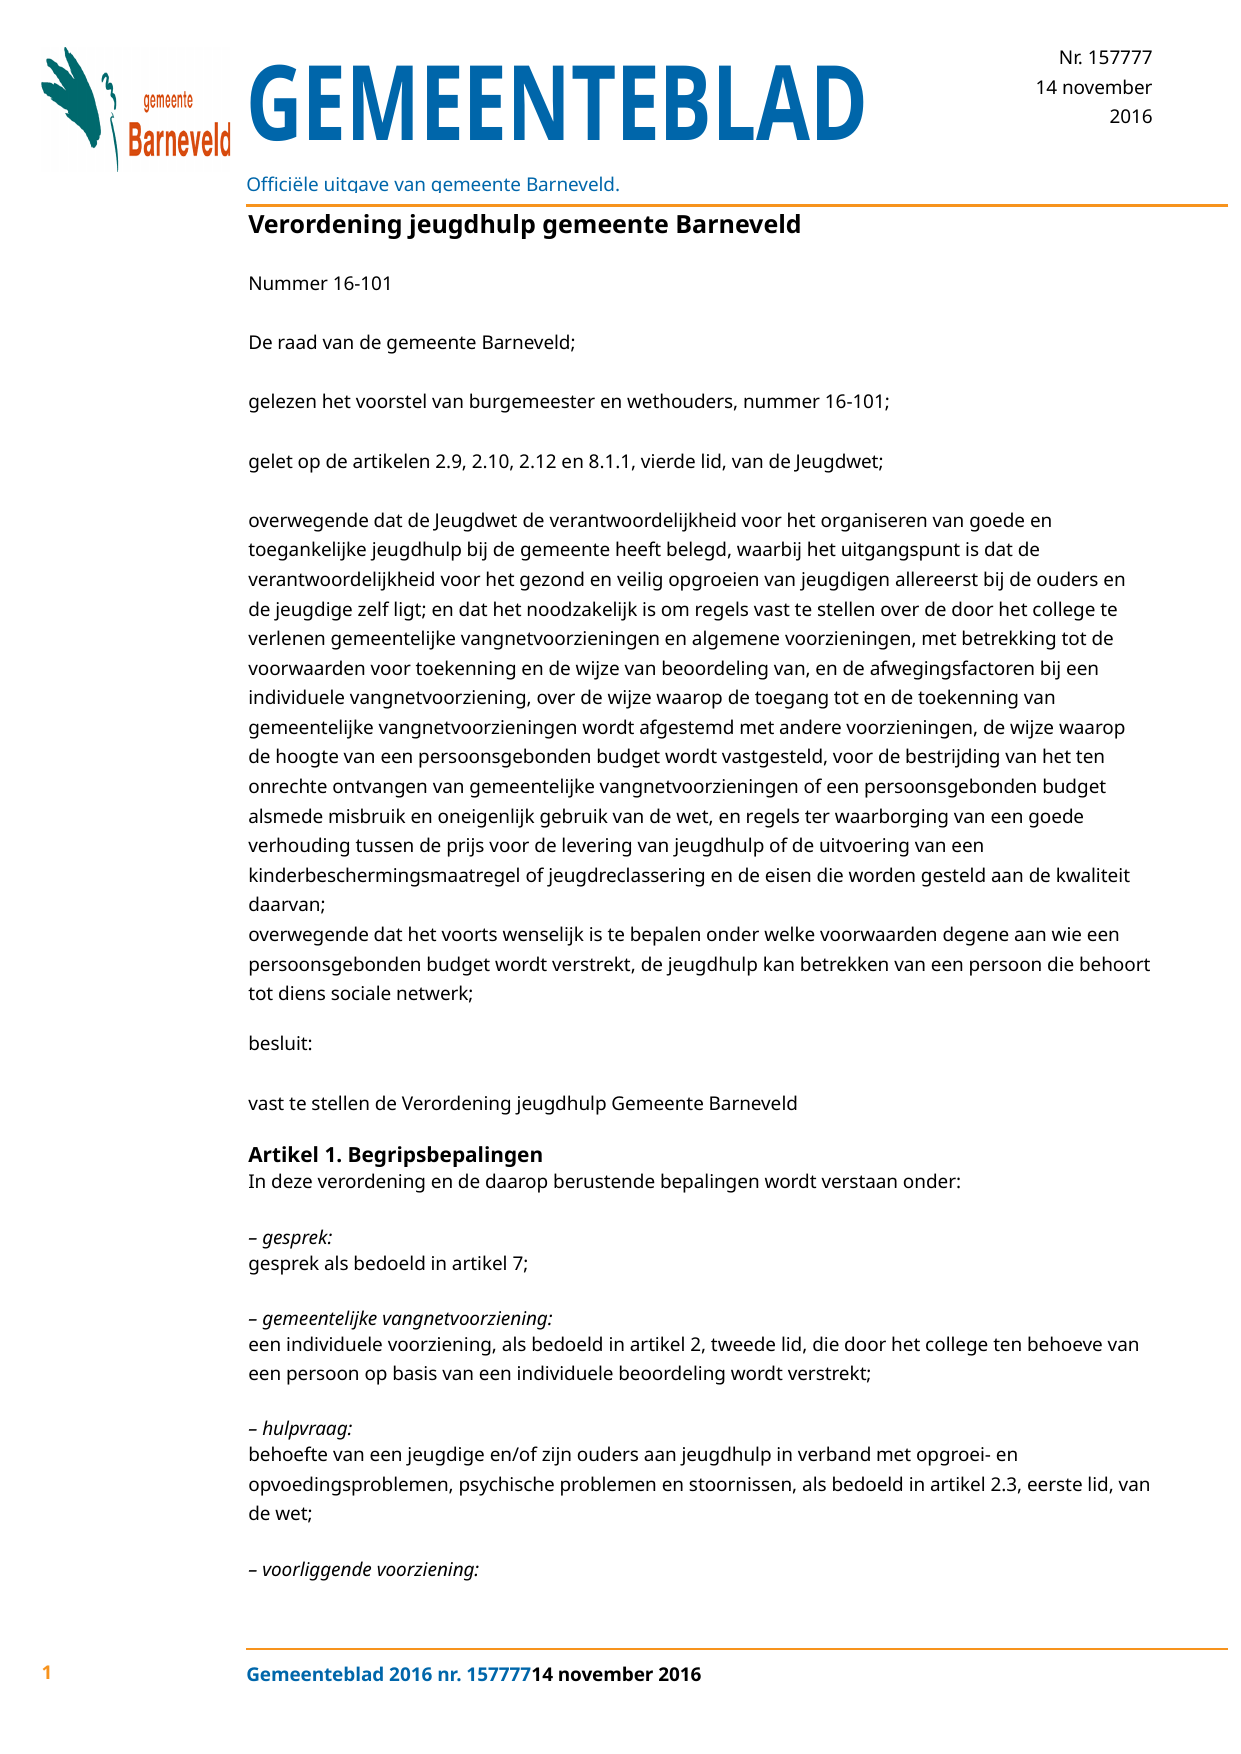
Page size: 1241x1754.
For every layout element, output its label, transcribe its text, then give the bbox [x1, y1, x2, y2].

text – gesprek: [248, 1224, 1152, 1250]
text vast te stellen de Verordening jeugdhulp Gemeente Barneveld [248, 1090, 1152, 1116]
text Nummer 16-101 [248, 270, 1152, 296]
text De raad van de gemeente Barneveld; [248, 329, 1152, 355]
text gelet op de artikelen 2.9, 2.10, 2.12 en 8.1.1, vierde lid, van de Jeugdwet; [248, 448, 1152, 473]
text gelezen het voorstel van burgemeester en wethouders, nummer 16-101; [248, 389, 1152, 414]
text overwegende dat de Jeugdwet de verantwoordelijkheid voor het organiseren van goede en toegankelijke jeugdhulp bij de gemeente heeft belegd, waarbij het uitgangspunt is dat de verantwoordelijkheid voor het gezond en veilig opgroeien van jeugdigen allereerst bij de ouders en de jeugdige zelf ligt; en dat het noodzakelijk is om regels vast te stellen over de door het college te verlenen gemeentelijke vangnetvoorzieningen en algemene voorzieningen, met betrekking tot de voorwaarden voor toekenning en de wijze van beoordeling van, en de afwegingsfactoren bij een individuele vangnetvoorziening, over de wijze waarop de toegang tot en de toekenning van gemeentelijke vangnetvoorzieningen wordt afgestemd met andere voorzieningen, de wijze waarop de hoogte van een persoonsgebonden budget wordt vastgesteld, voor de bestrijding van het ten onrechte ontvangen van gemeentelijke vangnetvoorzieningen of een persoonsgebonden budget alsmede misbruik en oneigenlijk gebruik van de wet, en regels ter waarborging van een goede verhouding tussen de prijs voor de levering van jeugdhulp of de uitvoering van een kinderbeschermingsmaatregel of jeugdreclassering en de eisen die worden gesteld aan de kwaliteit daarvan; [248, 507, 1152, 917]
text overwegende dat het voorts wenselijk is te bepalen onder welke voorwaarden degene aan wie een persoonsgebonden budget wordt verstrekt, de jeugdhulp kan betrekken van een persoon die behoort tot diens sociale netwerk; [248, 921, 1152, 1006]
text besluit: [248, 1031, 1152, 1056]
text een individuele voorziening, als bedoeld in artikel 2, tweede lid, die door het college ten behoeve van een persoon op basis van een individuele beoordeling wordt verstrekt; [248, 1331, 1152, 1386]
text In deze verordening en de daarop berustende bepalingen wordt verstaan onder: [248, 1169, 1152, 1194]
text – voorliggende voorziening: [248, 1556, 1152, 1582]
text gesprek als bedoeld in artikel 7; [248, 1250, 1152, 1275]
text – hulpvraag: [248, 1416, 1152, 1441]
text – gemeentelijke vangnetvoorziening: [248, 1305, 1152, 1331]
text behoefte van een jeugdige en/of zijn ouders aan jeugdhulp in verband met opgroei- en opvoedingsproblemen, psychische problemen en stoornissen, als bedoeld in artikel 2.3, eerste lid, van de wet; [248, 1441, 1152, 1526]
text Verordening jeugdhulp gemeente Barneveld [248, 207, 1152, 241]
text Artikel 1. Begripsbepalingen [248, 1140, 1152, 1169]
picture [41, 47, 231, 172]
